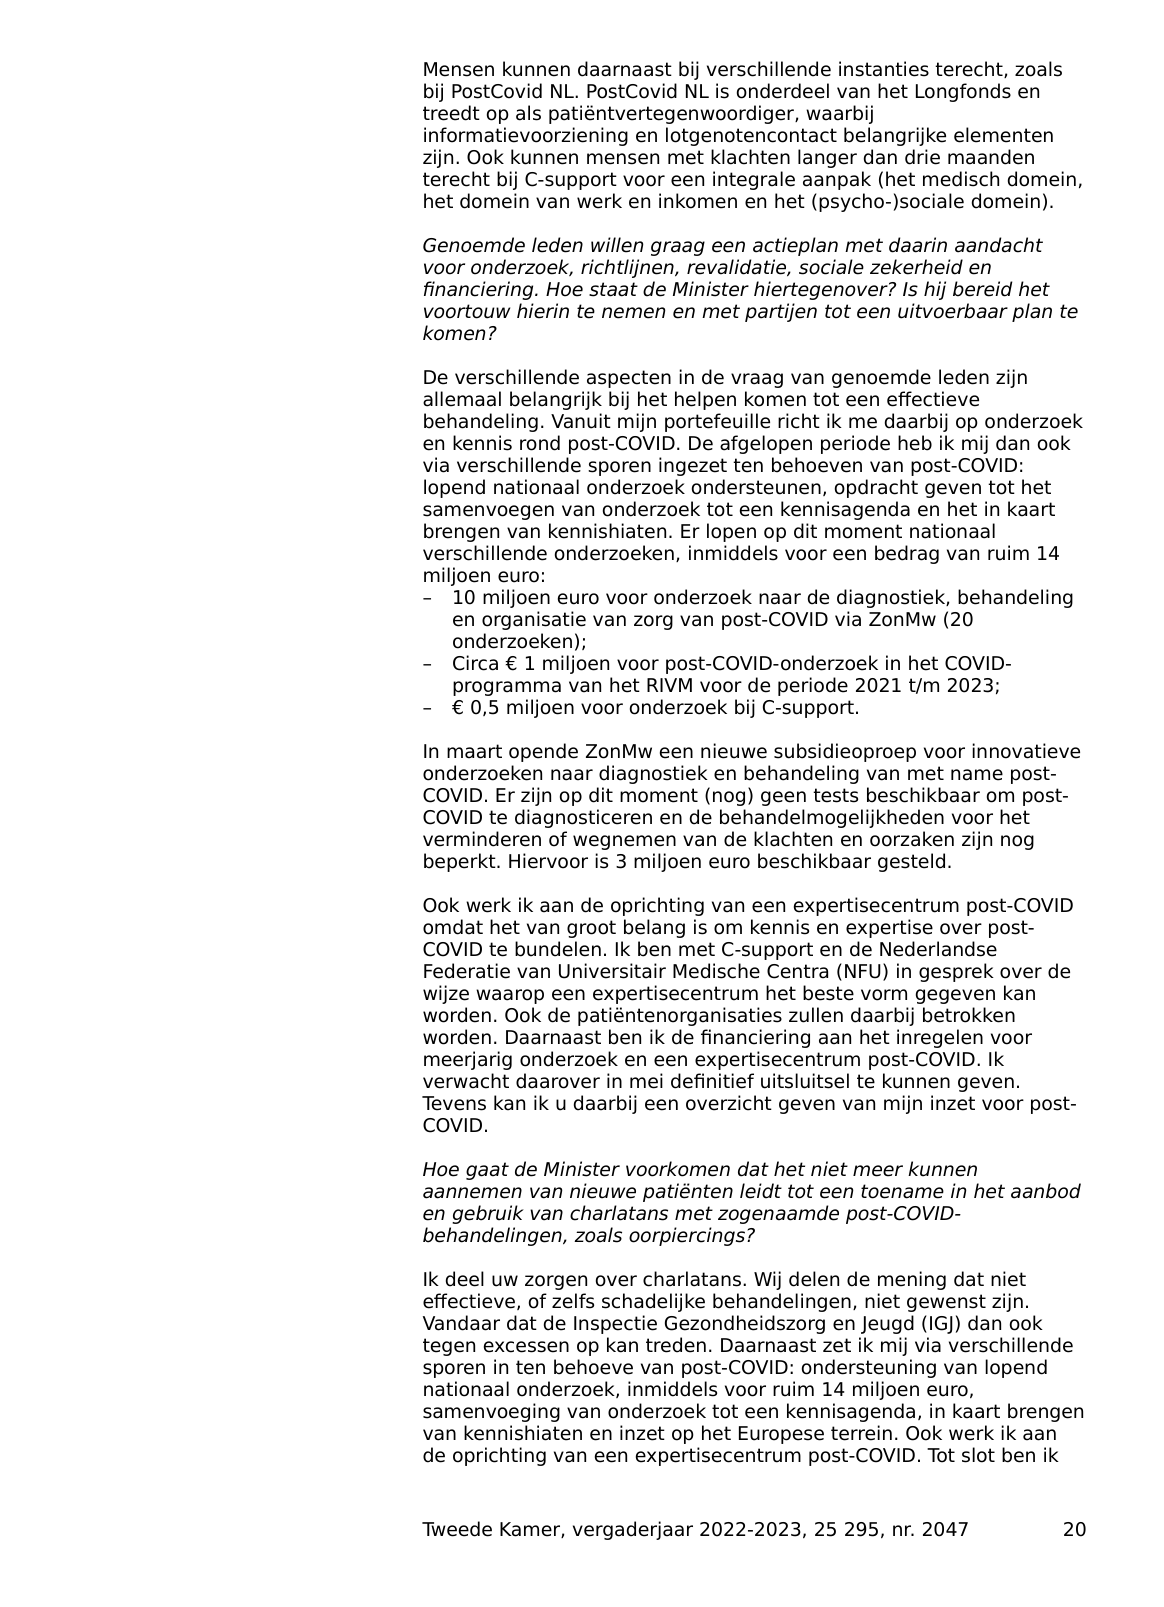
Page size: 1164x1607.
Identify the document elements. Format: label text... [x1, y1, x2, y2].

text In maart opende ZonMw een nieuwe subsidieoproep voor innovatieve onderzoeken naar diagnostiek en behandeling van met name post-COVID. Er zijn op dit moment (nog) geen tests beschikbaar om post-COVID te diagnosticeren en de behandelmogelijkheden voor het verminderen of wegnemen van de klachten en oorzaken zijn nog beperkt. Hiervoor is 3 miljoen euro beschikbaar gesteld. [422, 741, 1087, 873]
text Ook werk ik aan de oprichting van een expertisecentrum post-COVID omdat het van groot belang is om kennis en expertise over post-COVID te bundelen. Ik ben met C-support en de Nederlandse Federatie van Universitair Medische Centra (NFU) in gesprek over de wijze waarop een expertisecentrum het beste vorm gegeven kan worden. Ook de patiëntenorganisaties zullen daarbij betrokken worden. Daarnaast ben ik de financiering aan het inregelen voor meerjarig onderzoek en een expertisecentrum post-COVID. Ik verwacht daarover in mei definitief uitsluitsel te kunnen geven. Tevens kan ik u daarbij een overzicht geven van mijn inzet voor post-COVID. [422, 895, 1087, 1137]
text – Circa € 1 miljoen voor post-COVID-onderzoek in het COVID-programma van het RIVM voor de periode 2021 t/m 2023; [422, 653, 1087, 697]
text – € 0,5 miljoen voor onderzoek bij C-support. [422, 697, 1087, 719]
text Genoemde leden willen graag een actieplan met daarin aandacht voor onderzoek, richtlijnen, revalidatie, sociale zekerheid en financiering. Hoe staat de Minister hiertegenover? Is hij bereid het voortouw hierin te nemen en met partijen tot een uitvoerbaar plan te komen? [422, 235, 1087, 345]
text Hoe gaat de Minister voorkomen dat het niet meer kunnen aannemen van nieuwe patiënten leidt tot een toename in het aanbod en gebruik van charlatans met zogenaamde post-COVID-behandelingen, zoals oorpiercings? [422, 1159, 1087, 1247]
text Mensen kunnen daarnaast bij verschillende instanties terecht, zoals bij PostCovid NL. PostCovid NL is onderdeel van het Longfonds en treedt op als patiëntvertegenwoordiger, waarbij informatievoorziening en lotgenotencontact belangrijke elementen zijn. Ook kunnen mensen met klachten langer dan drie maanden terecht bij C-support voor een integrale aanpak (het medisch domein, het domein van werk en inkomen en het (psycho-)sociale domein). [422, 59, 1087, 213]
text De verschillende aspecten in de vraag van genoemde leden zijn allemaal belangrijk bij het helpen komen tot een effectieve behandeling. Vanuit mijn portefeuille richt ik me daarbij op onderzoek en kennis rond post-COVID. De afgelopen periode heb ik mij dan ook via verschillende sporen ingezet ten behoeven van post-COVID: lopend nationaal onderzoek ondersteunen, opdracht geven tot het samenvoegen van onderzoek tot een kennisagenda en het in kaart brengen van kennishiaten. Er lopen op dit moment nationaal verschillende onderzoeken, inmiddels voor een bedrag van ruim 14 miljoen euro: [422, 367, 1087, 587]
text Ik deel uw zorgen over charlatans. Wij delen de mening dat niet effectieve, of zelfs schadelijke behandelingen, niet gewenst zijn. Vandaar dat de Inspectie Gezondheidszorg en Jeugd (IGJ) dan ook tegen excessen op kan treden. Daarnaast zet ik mij via verschillende sporen in ten behoeve van post-COVID: ondersteuning van lopend nationaal onderzoek, inmiddels voor ruim 14 miljoen euro, samenvoeging van onderzoek tot een kennisagenda, in kaart brengen van kennishiaten en inzet op het Europese terrein. Ook werk ik aan de oprichting van een expertisecentrum post-COVID. Tot slot ben ik [422, 1269, 1087, 1467]
text – 10 miljoen euro voor onderzoek naar de diagnostiek, behandeling en organisatie van zorg van post-COVID via ZonMw (20 onderzoeken); [422, 587, 1087, 653]
